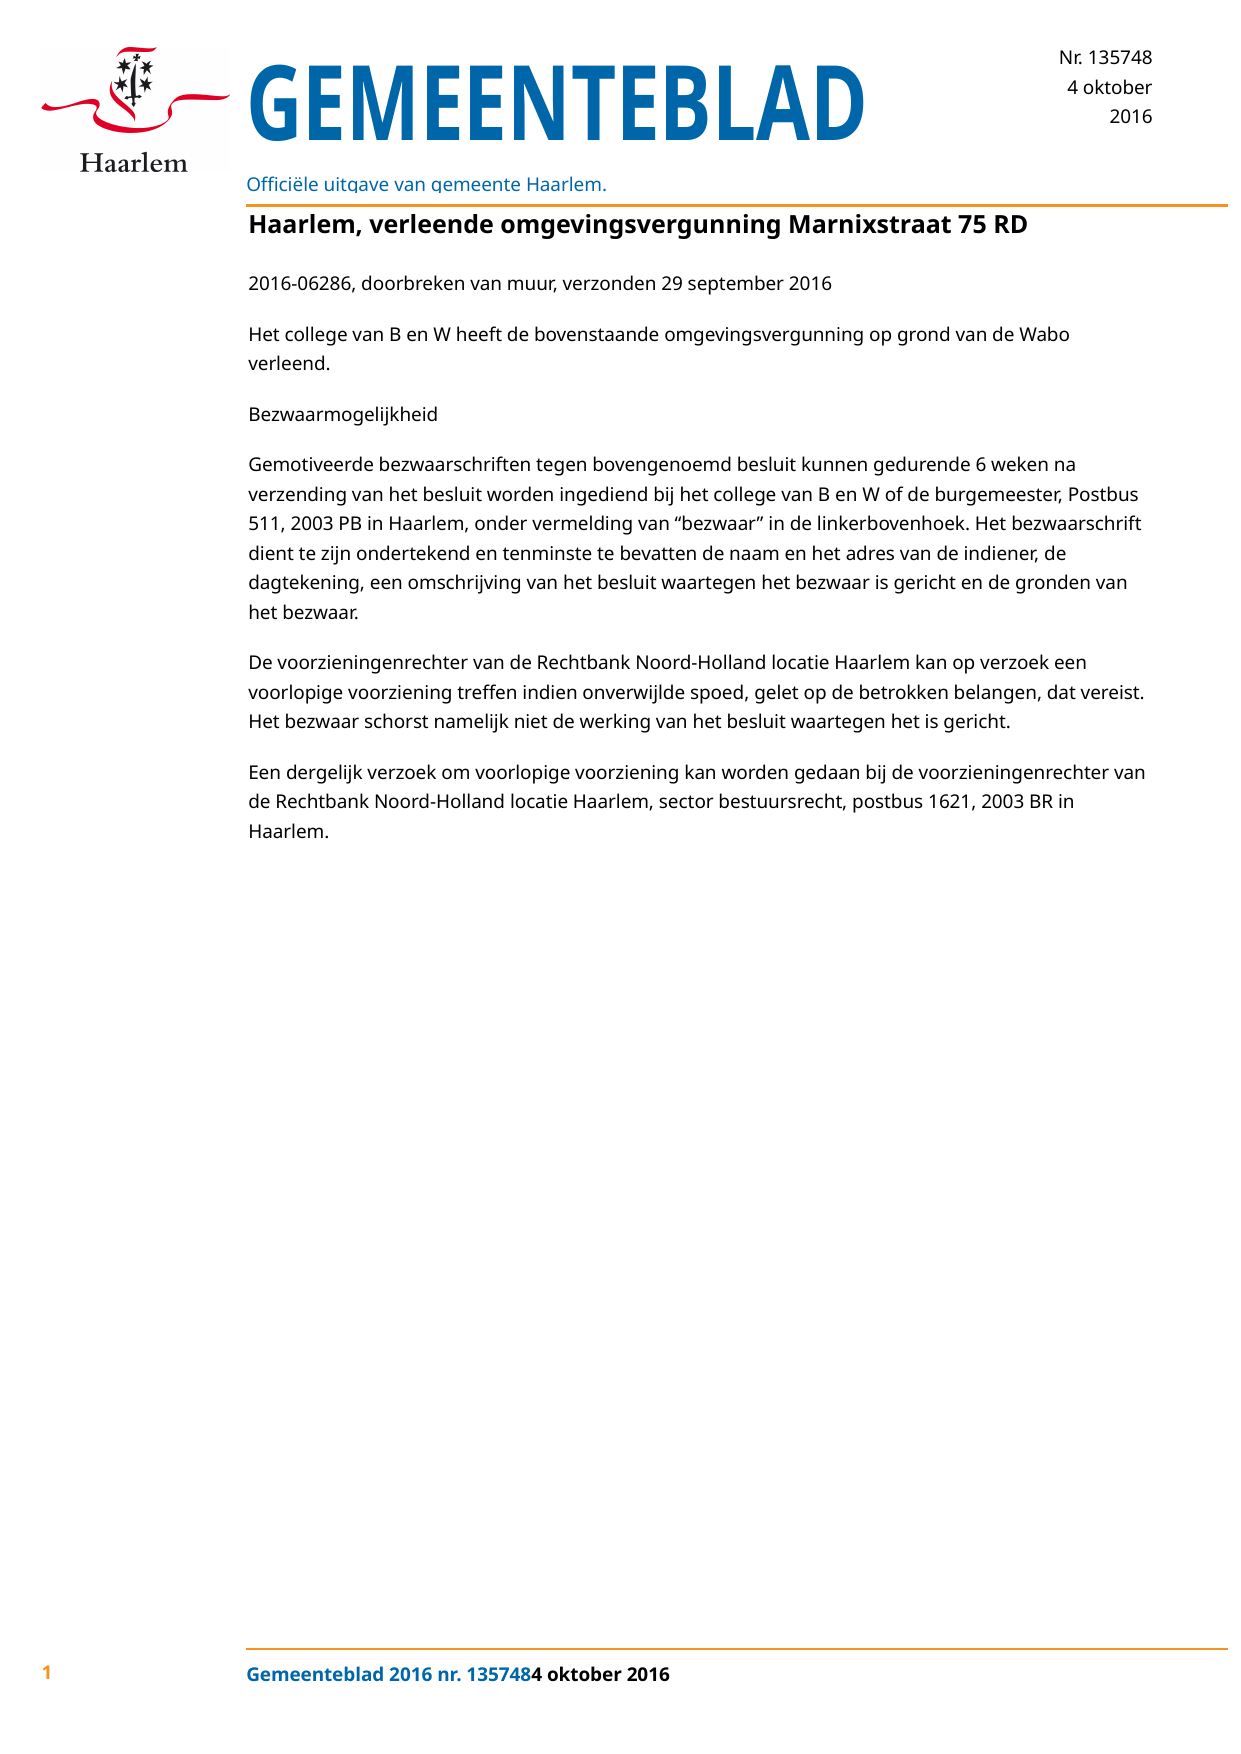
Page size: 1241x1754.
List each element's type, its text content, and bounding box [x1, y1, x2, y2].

text Bezwaarmogelijkheid [248, 401, 1152, 426]
picture [41, 47, 231, 172]
text Gemotiveerde bezwaarschriften tegen bovengenoemd besluit kunnen gedurende 6 weken na verzending van het besluit worden ingediend bij het college van B en W of de burgemeester, Postbus 511, 2003 PB in Haarlem, onder vermelding van “bezwaar” in de linkerbovenhoek. Het bezwaarschrift dient te zijn ondertekend en tenminste te bevatten de naam en het adres van de indiener, de dagtekening, een omschrijving van het besluit waartegen het bezwaar is gericht en de gronden van het bezwaar. [248, 451, 1152, 625]
text De voorzieningenrechter van de Rechtbank Noord-Holland locatie Haarlem kan op verzoek een voorlopige voorziening treffen indien onverwijlde spoed, gelet op de betrokken belangen, dat vereist. Het bezwaar schorst namelijk niet de werking van het besluit waartegen het is gericht. [248, 649, 1152, 734]
text 2016-06286, doorbreken van muur, verzonden 29 september 2016 [248, 270, 1152, 296]
text Haarlem, verleende omgevingsvergunning Marnixstraat 75 RD [248, 207, 1152, 241]
text Het college van B en W heeft de bovenstaande omgevingsvergunning op grond van de Wabo verleend. [248, 321, 1152, 376]
text Een dergelijk verzoek om voorlopige voorziening kan worden gedaan bij de voorzieningenrechter van de Rechtbank Noord-Holland locatie Haarlem, sector bestuursrecht, postbus 1621, 2003 BR in Haarlem. [248, 759, 1152, 844]
